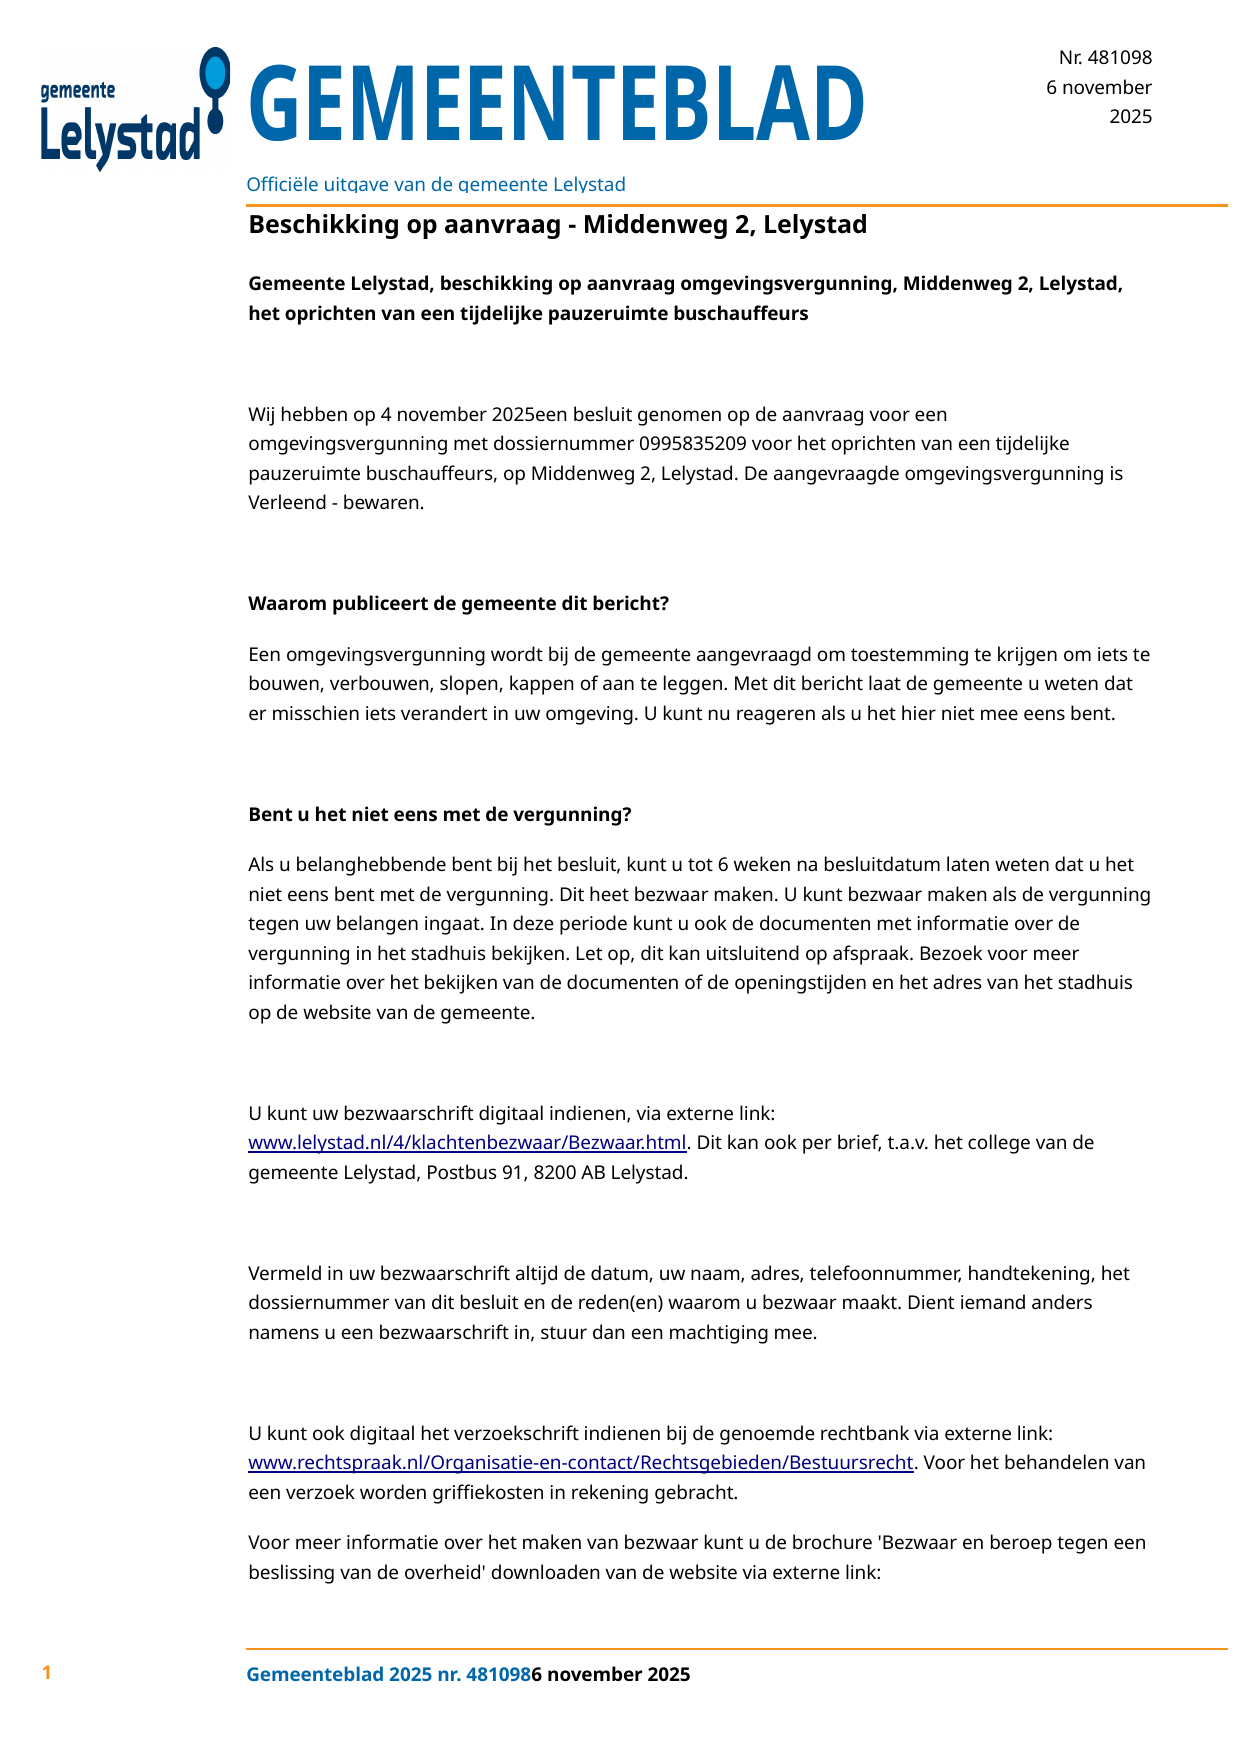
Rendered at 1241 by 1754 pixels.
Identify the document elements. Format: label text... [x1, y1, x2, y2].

text Bent u het niet eens met de vergunning? [248, 801, 1152, 826]
text U kunt ook digitaal het verzoekschrift indienen bij de genoemde rechtbank via externe link: www.rechtspraak.nl/Organisatie-en-contact/Rechtsgebieden/Bestuursrecht. Voor het behandelen van een verzoek worden griffiekosten in rekening gebracht. [248, 1420, 1152, 1505]
text Een omgevingsvergunning wordt bij de gemeente aangevraagd om toestemming te krijgen om iets te bouwen, verbouwen, slopen, kappen of aan te leggen. Met dit bericht laat de gemeente u weten dat er misschien iets verandert in uw omgeving. U kunt nu reageren als u het hier niet mee eens bent. [248, 641, 1152, 726]
text Voor meer informatie over het maken van bezwaar kunt u de brochure 'Bezwaar en beroep tegen een beslissing van de overheid' downloaden van de website via externe link: [248, 1529, 1152, 1585]
text Beschikking op aanvraag - Middenweg 2, Lelystad [248, 207, 1152, 241]
text Als u belanghebbende bent bij het besluit, kunt u tot 6 weken na besluitdatum laten weten dat u het niet eens bent met de vergunning. Dit heet bezwaar maken. U kunt bezwaar maken als de vergunning tegen uw belangen ingaat. In deze periode kunt u ook de documenten met informatie over de vergunning in het stadhuis bekijken. Let op, dit kan uitsluitend op afspraak. Bezoek voor meer informatie over het bekijken van de documenten of de openingstijden en het adres van het stadhuis op de website van de gemeente. [248, 851, 1152, 1025]
text Wij hebben op 4 november 2025een besluit genomen op de aanvraag voor een omgevingsvergunning met dossiernummer 0995835209 voor het oprichten van een tijdelijke pauzeruimte buschauffeurs, op Middenweg 2, Lelystad. De aangevraagde omgevingsvergunning is Verleend - bewaren. [248, 401, 1152, 515]
text U kunt uw bezwaarschrift digitaal indienen, via externe link: www.lelystad.nl/4/klachtenbezwaar/Bezwaar.html. Dit kan ook per brief, t.a.v. het college van de gemeente Lelystad, Postbus 91, 8200 AB Lelystad. [248, 1100, 1152, 1185]
text Vermeld in uw bezwaarschrift altijd de datum, uw naam, adres, telefoonnummer, handtekening, het dossiernummer van dit besluit en de reden(en) waarom u bezwaar maakt. Dient iemand anders namens u een bezwaarschrift in, stuur dan een machtiging mee. [248, 1260, 1152, 1345]
picture [41, 47, 231, 172]
text Waarom publiceert de gemeente dit bericht? [248, 590, 1152, 616]
text Gemeente Lelystad, beschikking op aanvraag omgevingsvergunning, Middenweg 2, Lelystad, het oprichten van een tijdelijke pauzeruimte buschauffeurs [248, 270, 1152, 326]
